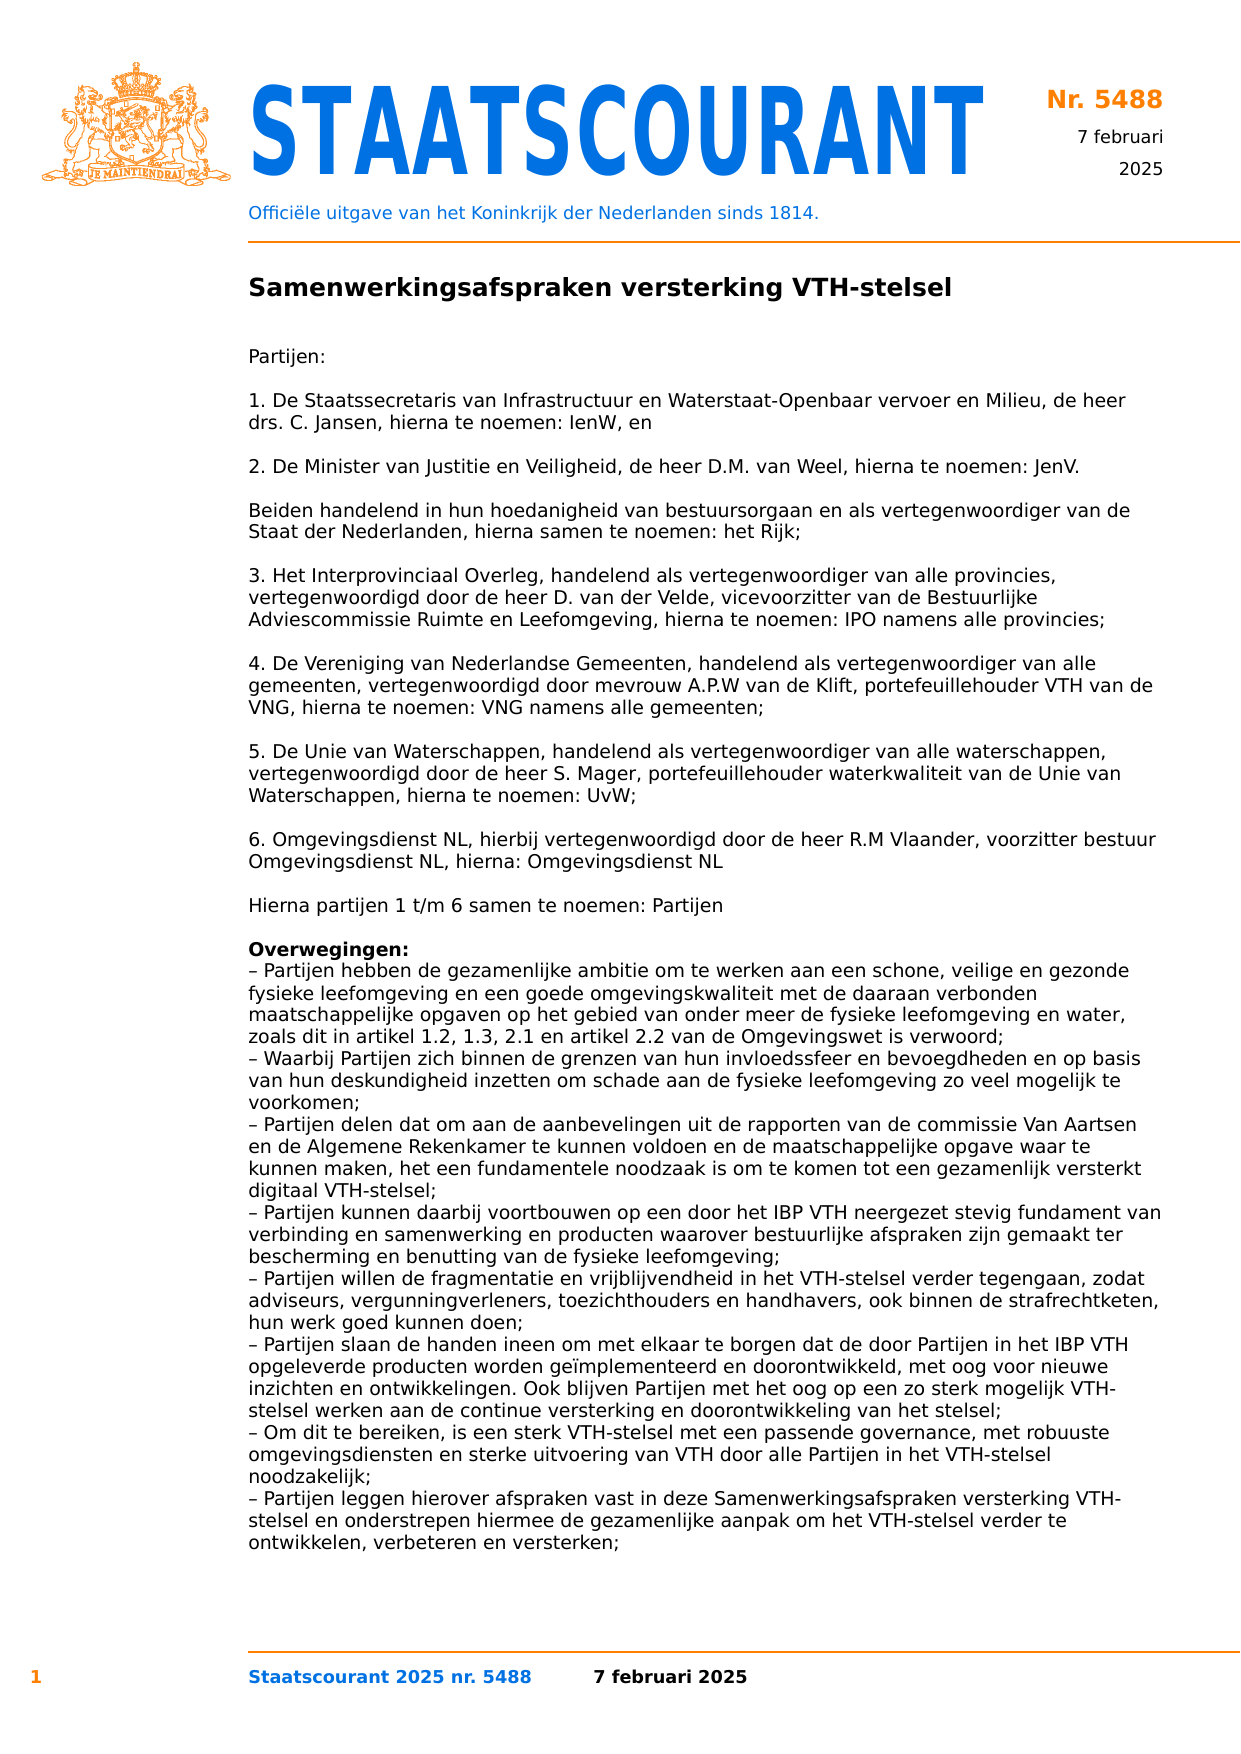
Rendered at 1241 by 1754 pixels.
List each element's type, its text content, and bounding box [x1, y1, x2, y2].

text 4. De Vereniging van Nederlandse Gemeenten, handelend als vertegenwoordiger van alle gemeenten, vertegenwoordigd door mevrouw A.P.W van de Klift, portefeuillehouder VTH van de VNG, hierna te noemen: VNG namens alle gemeenten; [248, 653, 1163, 719]
table_cell 7 februari [998, 121, 1240, 153]
table_header STAATSCOURANT [248, 62, 998, 203]
text 3. Het Interprovinciaal Overleg, handelend als vertegenwoordiger van alle provincies, vertegenwoordigd door de heer D. van der Velde, vicevoorzitter van de Bestuurlijke Adviescommissie Ruimte en Leefomgeving, hierna te noemen: IPO namens alle provincies; [248, 565, 1163, 631]
text – Partijen kunnen daarbij voortbouwen op een door het IBP VTH neergezet stevig fundament van verbinding en samenwerking en producten waarover bestuurlijke afspraken zijn gemaakt ter bescherming en benutting van de fysieke leefomgeving; [248, 1202, 1163, 1268]
text Partijen: [248, 346, 1163, 368]
text Hierna partijen 1 t/m 6 samen te noemen: Partijen [248, 894, 1163, 917]
text – Partijen slaan de handen ineen om met elkaar te borgen dat de door Partijen in het IBP VTH opgeleverde producten worden geïmplementeerd en doorontwikkeld, met oog voor nieuwe inzichten en ontwikkelingen. Ook blijven Partijen met het oog op een zo sterk mogelijk VTH-stelsel werken aan de continue versterking en doorontwikkeling van het stelsel; [248, 1334, 1163, 1422]
table_cell 2025 [998, 153, 1240, 203]
text 6. Omgevingsdienst NL, hierbij vertegenwoordigd door de heer R.M Vlaander, voorzitter bestuur Omgevingsdienst NL, hierna: Omgevingsdienst NL [248, 829, 1163, 873]
text – Partijen leggen hierover afspraken vast in deze Samenwerkingsafspraken versterking VTH- stelsel en onderstrepen hiermee de gezamenlijke aanpak om het VTH-stelsel verder te ontwikkelen, verbeteren en versterken; [248, 1488, 1163, 1554]
picture [41, 62, 231, 186]
table_cell Officiële uitgave van het Koninkrijk der Nederlanden sinds 1814. [248, 203, 1240, 241]
subtitle Samenwerkingsafspraken versterking VTH-stelsel [248, 273, 1163, 302]
text 2. De Minister van Justitie en Veiligheid, de heer D.M. van Weel, hierna te noemen: JenV. [248, 456, 1163, 478]
text – Om dit te bereiken, is een sterk VTH-stelsel met een passende governance, met robuuste omgevingsdiensten en sterke uitvoering van VTH door alle Partijen in het VTH-stelsel noodzakelijk; [248, 1422, 1163, 1488]
text – Partijen hebben de gezamenlijke ambitie om te werken aan een schone, veilige en gezonde fysieke leefomgeving en een goede omgevingskwaliteit met de daaraan verbonden maatschappelijke opgaven op het gebied van onder meer de fysieke leefomgeving en water, zoals dit in artikel 1.2, 1.3, 2.1 en artikel 2.2 van de Omgevingswet is verwoord; [248, 960, 1163, 1048]
table_header [25, 62, 248, 241]
subtitle Overwegingen: [248, 938, 1163, 960]
text 5. De Unie van Waterschappen, handelend als vertegenwoordiger van alle waterschappen, vertegenwoordigd door de heer S. Mager, portefeuillehouder waterkwaliteit van de Unie van Waterschappen, hierna te noemen: UvW; [248, 741, 1163, 807]
table_header Nr. 5488 [998, 62, 1240, 121]
text – Partijen willen de fragmentatie en vrijblijvendheid in het VTH-stelsel verder tegengaan, zodat adviseurs, vergunningverleners, toezichthouders en handhavers, ook binnen de strafrechtketen, hun werk goed kunnen doen; [248, 1268, 1163, 1334]
text – Waarbij Partijen zich binnen de grenzen van hun invloedssfeer en bevoegdheden en op basis van hun deskundigheid inzetten om schade aan de fysieke leefomgeving zo veel mogelijk te voorkomen; [248, 1048, 1163, 1114]
text – Partijen delen dat om aan de aanbevelingen uit de rapporten van de commissie Van Aartsen en de Algemene Rekenkamer te kunnen voldoen en de maatschappelijke opgave waar te kunnen maken, het een fundamentele noodzaak is om te komen tot een gezamenlijk versterkt digitaal VTH-stelsel; [248, 1114, 1163, 1202]
text 1. De Staatssecretaris van Infrastructuur en Waterstaat-Openbaar vervoer en Milieu, de heer drs. C. Jansen, hierna te noemen: IenW, en [248, 390, 1163, 434]
text Beiden handelend in hun hoedanigheid van bestuursorgaan en als vertegenwoordiger van de Staat der Nederlanden, hierna samen te noemen: het Rijk; [248, 499, 1163, 543]
